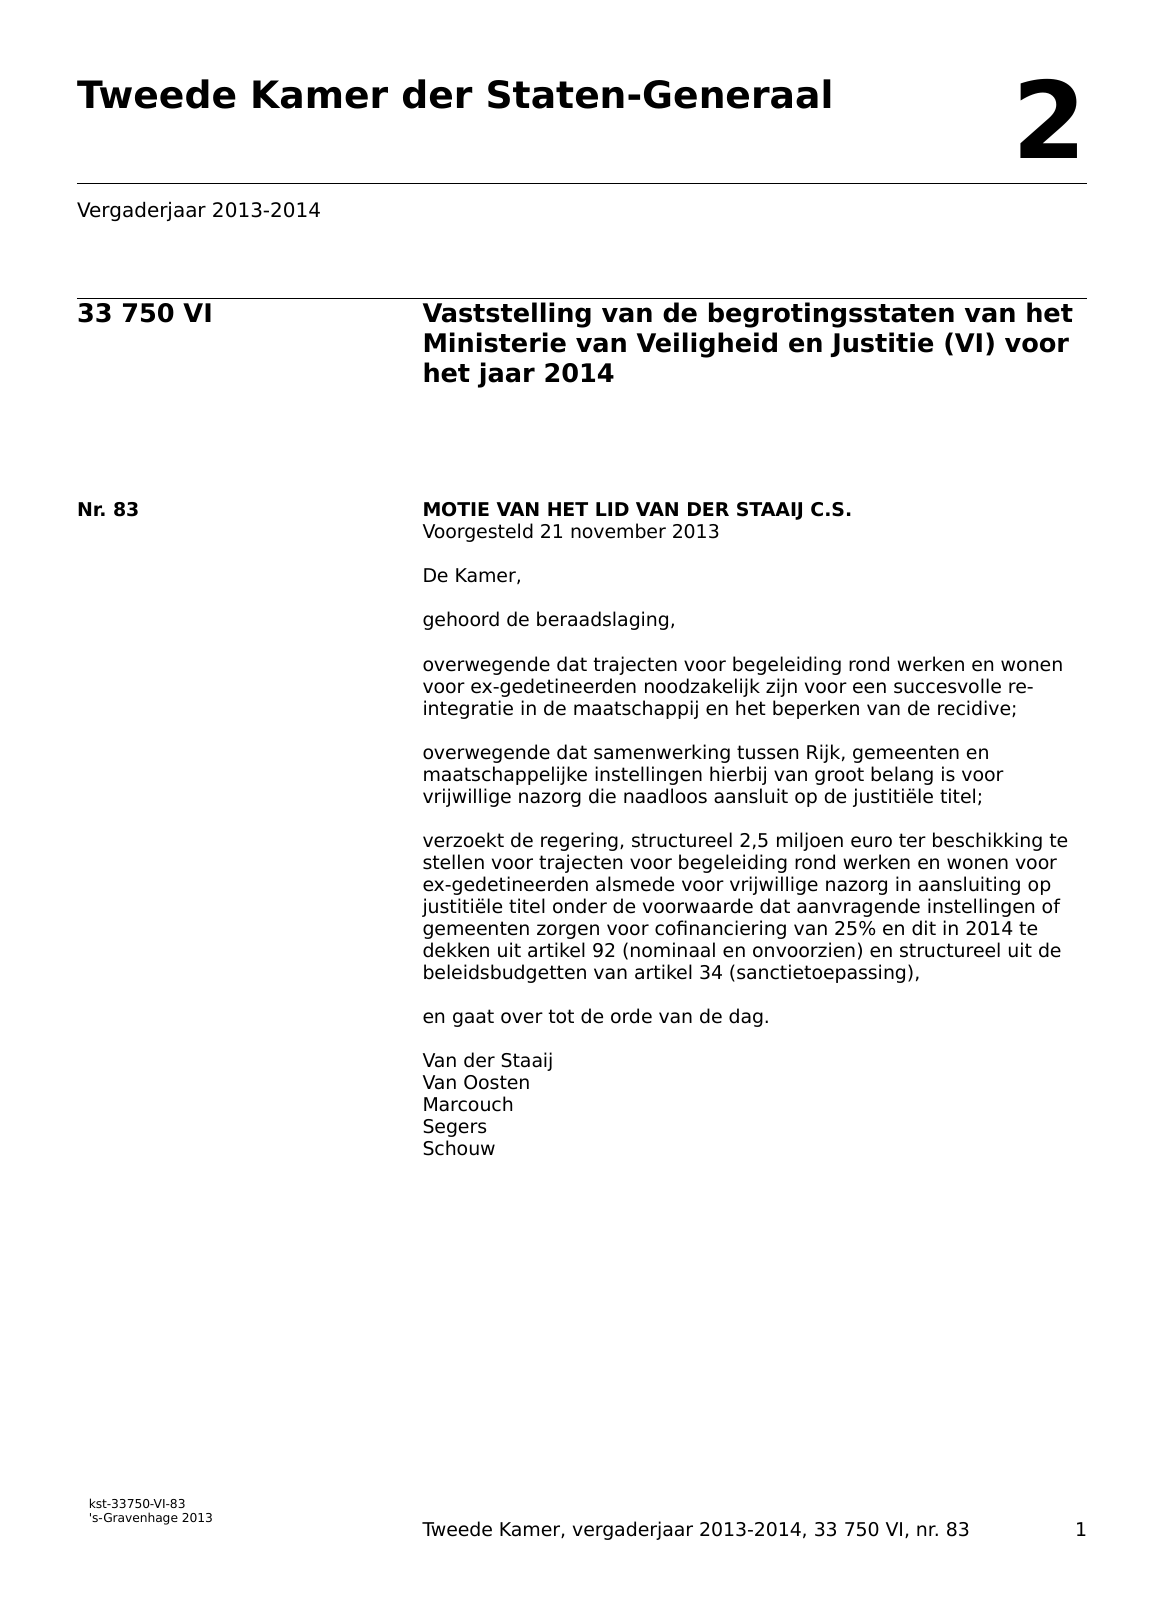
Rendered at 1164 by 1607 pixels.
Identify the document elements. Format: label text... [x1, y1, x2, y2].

table_cell Vergaderjaar 2013-2014 [77, 184, 1087, 298]
text Van der Staaij [422, 1050, 1087, 1072]
text verzoekt de regering, structureel 2,5 miljoen euro ter beschikking te stellen voor trajecten voor begeleiding rond werken en wonen voor ex-gedetineerden alsmede voor vrijwillige nazorg in aansluiting op justitiële titel onder de voorwaarde dat aanvragende instellingen of gemeenten zorgen voor cofinanciering van 25% en dit in 2014 te dekken uit artikel 92 (nominaal en onvoorzien) en structureel uit de beleidsbudgetten van artikel 34 (sanctietoepassing), [422, 830, 1087, 984]
text Segers [422, 1116, 1087, 1138]
subtitle 33 750 VI Vaststelling van de begrotingsstaten van het Ministerie van Veiligheid en Justitie (VI) voor het jaar 2014 [77, 299, 1087, 388]
text en gaat over tot de orde van de dag. [422, 1006, 1087, 1028]
text Voorgesteld 21 november 2013 [422, 521, 1087, 543]
text Van Oosten [422, 1072, 1087, 1094]
text kst-33750-VI-83 [88, 1497, 323, 1511]
text overwegende dat samenwerking tussen Rijk, gemeenten en maatschappelijke instellingen hierbij van groot belang is voor vrijwillige nazorg die naadloos aansluit op de justitiële titel; [422, 742, 1087, 808]
text De Kamer, [422, 565, 1087, 587]
text gehoord de beraadslaging, [422, 609, 1087, 631]
text Schouw [422, 1138, 1087, 1160]
table_header 2 [886, 59, 1087, 183]
text Marcouch [422, 1094, 1087, 1116]
subtitle Nr. 83 MOTIE VAN HET LID VAN DER STAAIJ C.S. [77, 499, 1087, 521]
text 's-Gravenhage 2013 [88, 1511, 323, 1525]
text overwegende dat trajecten voor begeleiding rond werken en wonen voor ex-gedetineerden noodzakelijk zijn voor een succesvolle re-integratie in de maatschappij en het beperken van de recidive; [422, 653, 1087, 719]
table_header Tweede Kamer der Staten-Generaal [77, 59, 886, 183]
